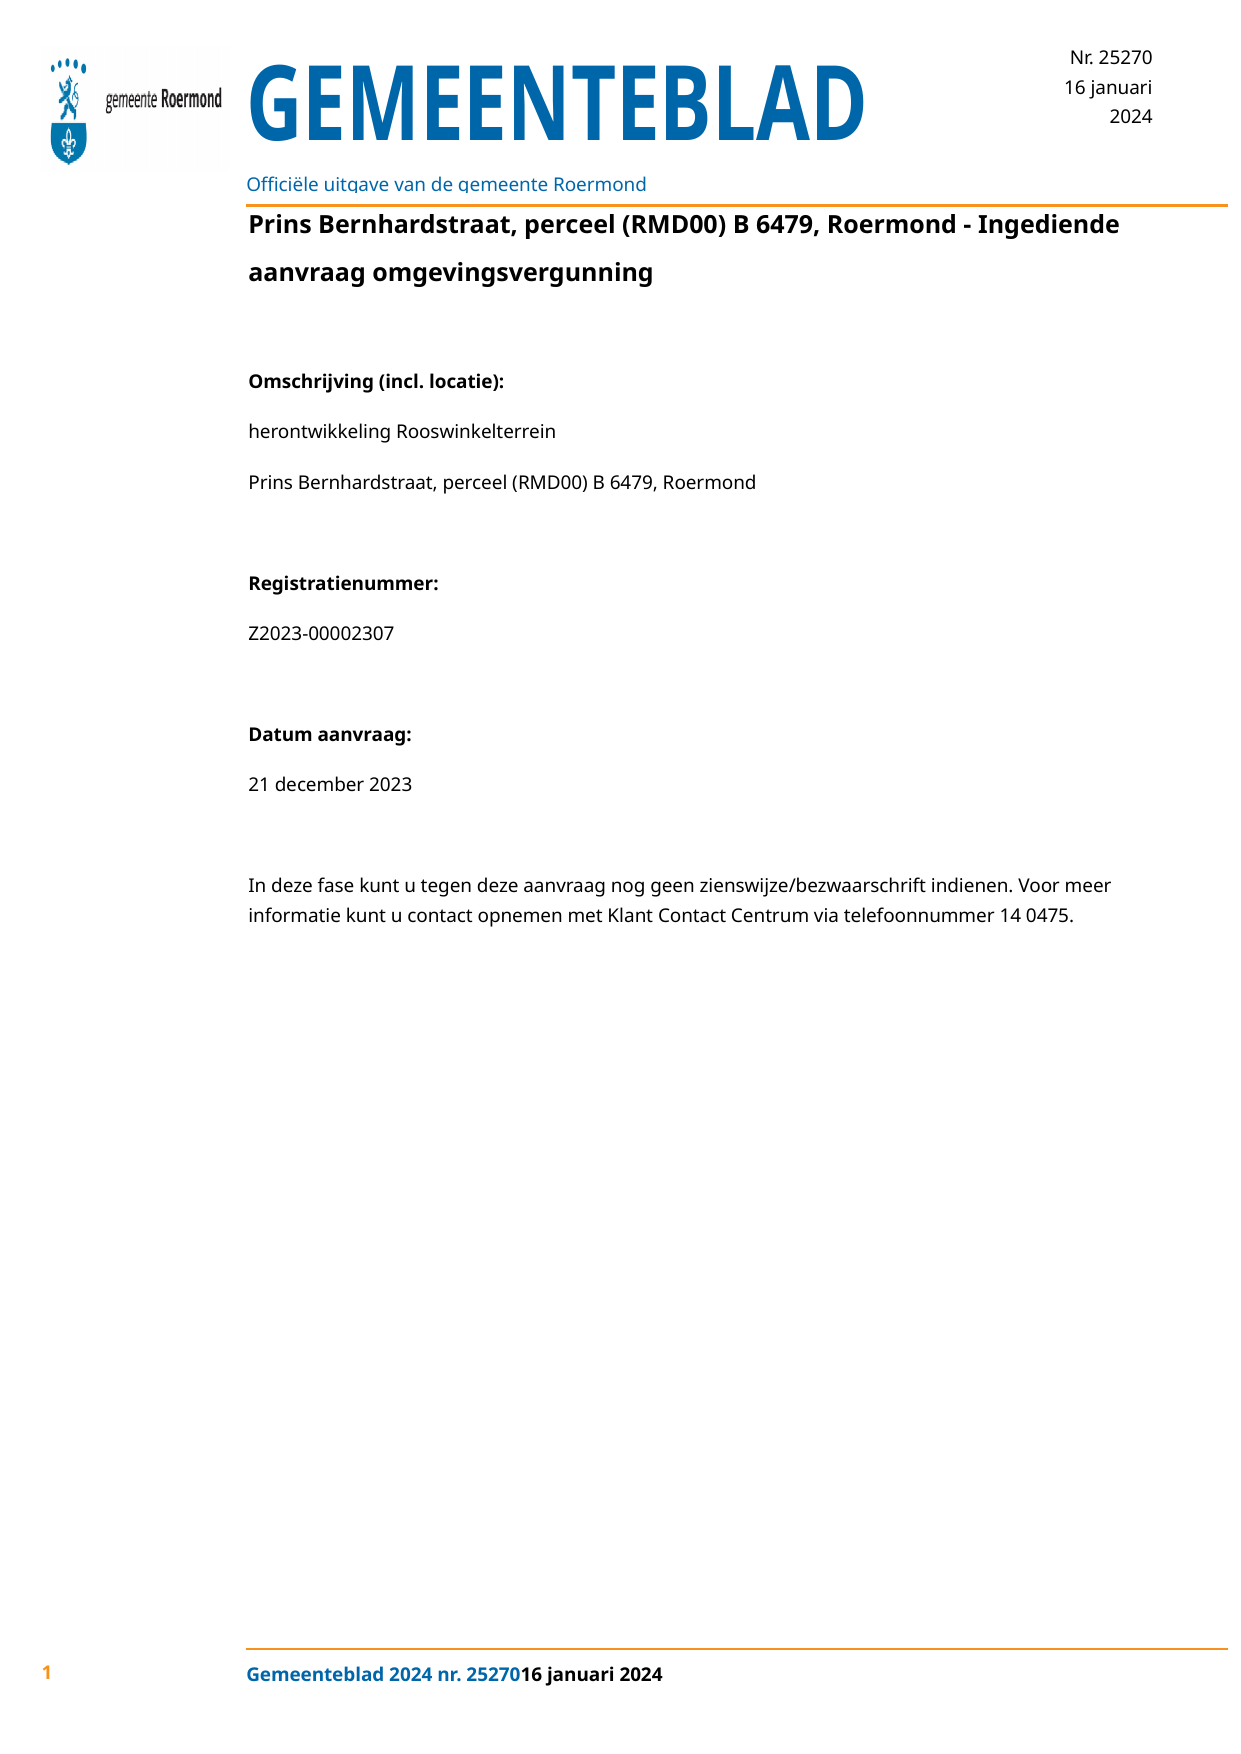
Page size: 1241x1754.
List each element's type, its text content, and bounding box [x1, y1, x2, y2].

text 21 december 2023 [248, 772, 1152, 797]
text Prins Bernhardstraat, perceel (RMD00) B 6479, Roermond - Ingediende aanvraag omgevingsvergunning [248, 207, 1152, 288]
text herontwikkeling Rooswinkelterrein [248, 419, 1152, 444]
text Omschrijving (incl. locatie): [248, 368, 1152, 394]
text Datum aanvraag: [248, 721, 1152, 747]
text Registratienummer: [248, 570, 1152, 596]
text Z2023-00002307 [248, 620, 1152, 646]
text Prins Bernhardstraat, perceel (RMD00) B 6479, Roermond [248, 469, 1152, 495]
text In deze fase kunt u tegen deze aanvraag nog geen zienswijze/bezwaarschrift indienen. Voor meer informatie kunt u contact opnemen met Klant Contact Centrum via telefoonnummer 14 0475. [248, 872, 1152, 928]
picture [41, 47, 231, 172]
